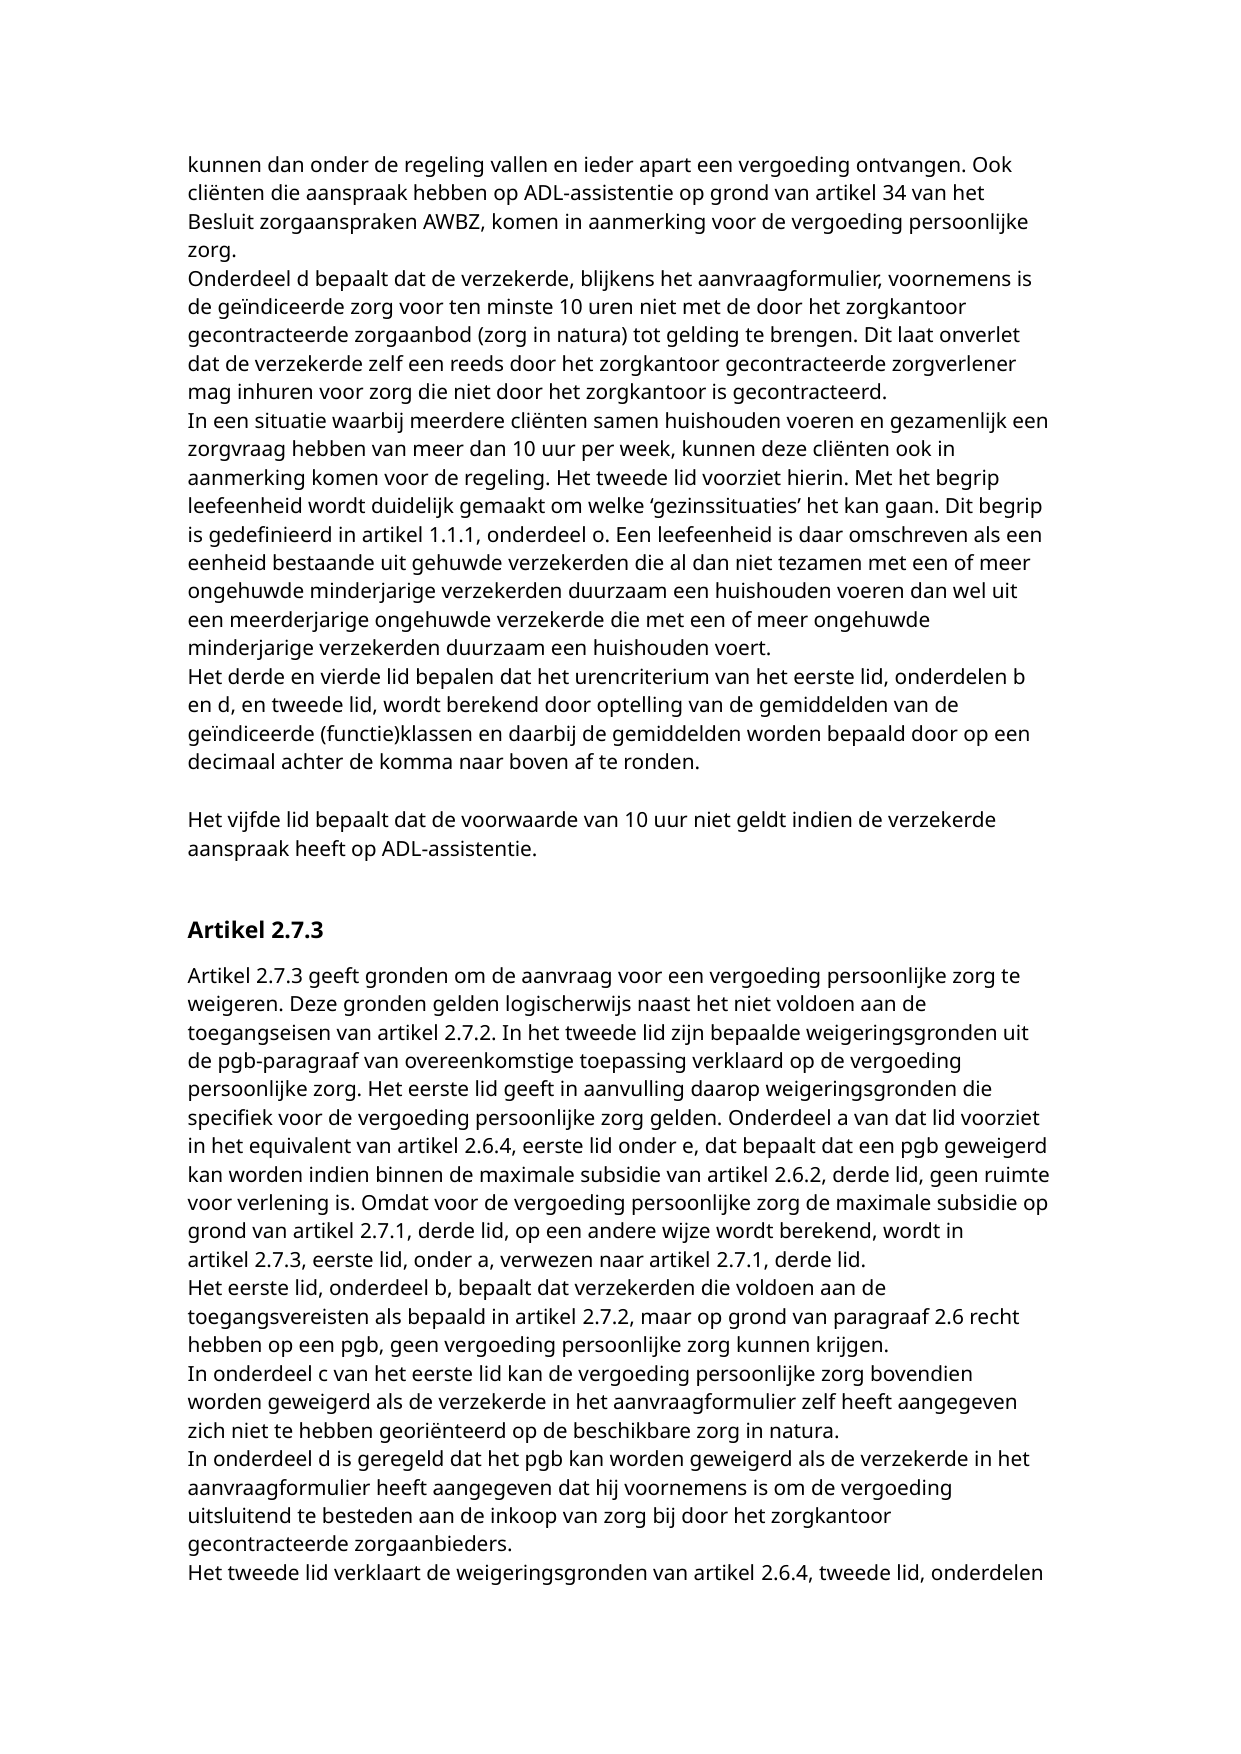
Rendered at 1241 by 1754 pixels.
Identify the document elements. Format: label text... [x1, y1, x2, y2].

text In onderdeel c van het eerste lid kan de vergoeding persoonlijke zorg bovendien worden geweigerd als de verzekerde in het aanvraagformulier zelf heeft aangegeven zich niet te hebben georiënteerd op de beschikbare zorg in natura. [187, 1359, 1053, 1444]
text Het tweede lid verklaart de weigeringsgronden van artikel 2.6.4, tweede lid, onderdelen [187, 1558, 1053, 1586]
text Het eerste lid, onderdeel b, bepaalt dat verzekerden die voldoen aan de toegangsvereisten als bepaald in artikel 2.7.2, maar op grond van paragraaf 2.6 recht hebben op een pgb, geen vergoeding persoonlijke zorg kunnen krijgen. [187, 1273, 1053, 1359]
text Het derde en vierde lid bepalen dat het urencriterium van het eerste lid, onderdelen b en d, en tweede lid, wordt berekend door optelling van de gemiddelden van de geïndiceerde (functie)klassen en daarbij de gemiddelden worden bepaald door op een decimaal achter de komma naar boven af te ronden. [187, 662, 1053, 776]
text In onderdeel d is geregeld dat het pgb kan worden geweigerd als de verzekerde in het aanvraagformulier heeft aangegeven dat hij voornemens is om de vergoeding uitsluitend te besteden aan de inkoop van zorg bij door het zorgkantoor gecontracteerde zorgaanbieders. [187, 1444, 1053, 1558]
text Onderdeel d bepaalt dat de verzekerde, blijkens het aanvraagformulier, voornemens is de geïndiceerde zorg voor ten minste 10 uren niet met de door het zorgkantoor gecontracteerde zorgaanbod (zorg in natura) tot gelding te brengen. Dit laat onverlet dat de verzekerde zelf een reeds door het zorgkantoor gecontracteerde zorgverlener mag inhuren voor zorg die niet door het zorgkantoor is gecontracteerd. [187, 264, 1053, 406]
text Artikel 2.7.3 geeft gronden om de aanvraag voor een vergoeding persoonlijke zorg te weigeren. Deze gronden gelden logischerwijs naast het niet voldoen aan de toegangseisen van artikel 2.7.2. In het tweede lid zijn bepaalde weigeringsgronden uit de pgb-paragraaf van overeenkomstige toepassing verklaard op de vergoeding persoonlijke zorg. Het eerste lid geeft in aanvulling daarop weigeringsgronden die specifiek voor de vergoeding persoonlijke zorg gelden. Onderdeel a van dat lid voorziet in het equivalent van artikel 2.6.4, eerste lid onder e, dat bepaalt dat een pgb geweigerd kan worden indien binnen de maximale subsidie van artikel 2.6.2, derde lid, geen ruimte voor verlening is. Omdat voor de vergoeding persoonlijke zorg de maximale subsidie op grond van artikel 2.7.1, derde lid, op een andere wijze wordt berekend, wordt in artikel 2.7.3, eerste lid, onder a, verwezen naar artikel 2.7.1, derde lid. [187, 961, 1053, 1273]
text Het vijfde lid bepaalt dat de voorwaarde van 10 uur niet geldt indien de verzekerde aanspraak heeft op ADL-assistentie. [187, 806, 1053, 862]
text In een situatie waarbij meerdere cliënten samen huishouden voeren en gezamenlijk een zorgvraag hebben van meer dan 10 uur per week, kunnen deze cliënten ook in aanmerking komen voor de regeling. Het tweede lid voorziet hierin. Met het begrip leefeenheid wordt duidelijk gemaakt om welke ‘gezinssituaties’ het kan gaan. Dit begrip is gedefinieerd in artikel 1.1.1, onderdeel o. Een leefeenheid is daar omschreven als een eenheid bestaande uit gehuwde verzekerden die al dan niet tezamen met een of meer ongehuwde minderjarige verzekerden duurzaam een huishouden voeren dan wel uit een meerderjarige ongehuwde verzekerde die met een of meer ongehuwde minderjarige verzekerden duurzaam een huishouden voert. [187, 406, 1053, 662]
text kunnen dan onder de regeling vallen en ieder apart een vergoeding ontvangen. Ook cliënten die aanspraak hebben op ADL-assistentie op grond van artikel 34 van het Besluit zorgaanspraken AWBZ, komen in aanmerking voor de vergoeding persoonlijke zorg. [187, 150, 1053, 264]
subtitle Artikel 2.7.3 [187, 914, 1053, 946]
